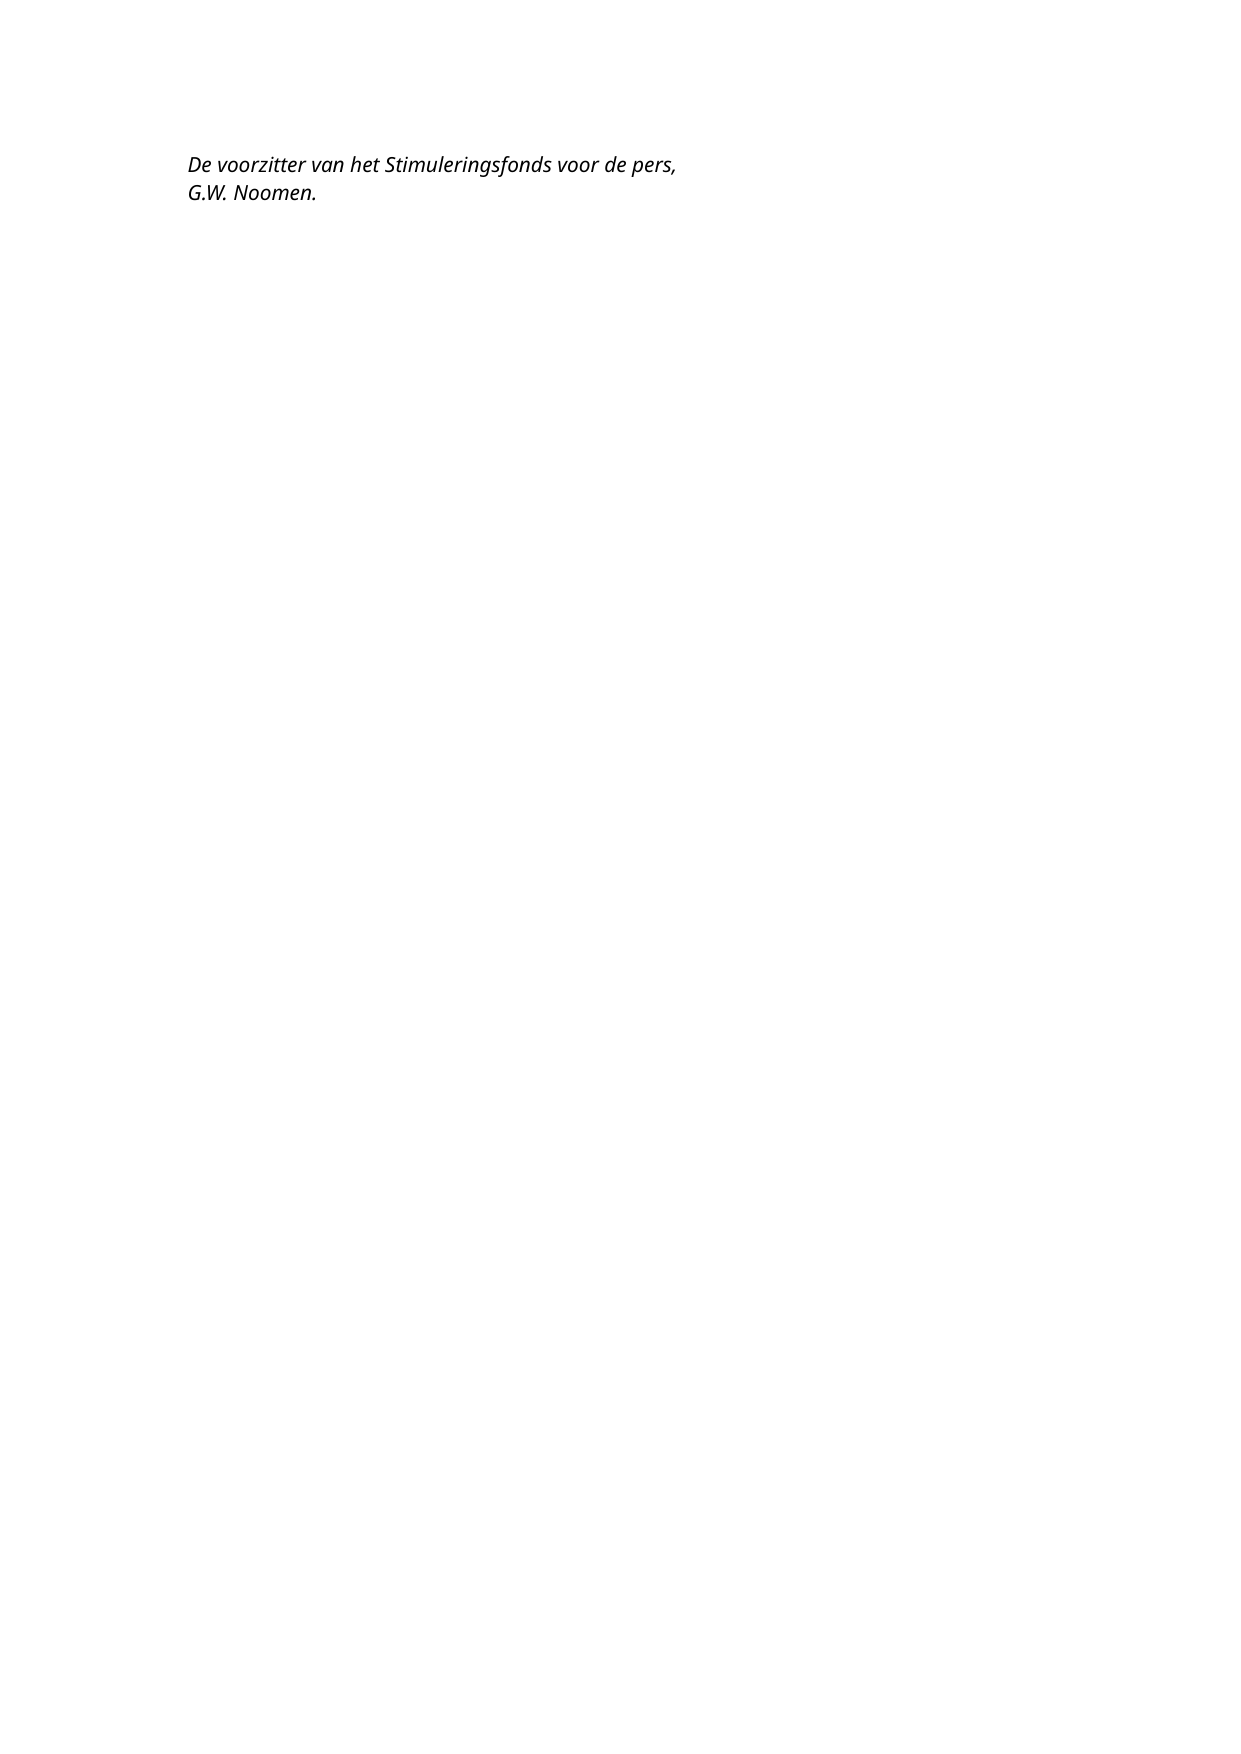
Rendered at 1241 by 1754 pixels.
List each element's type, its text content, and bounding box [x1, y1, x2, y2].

text G.W. Noomen. [187, 178, 1053, 207]
text De voorzitter van het Stimuleringsfonds voor de pers, [187, 150, 1053, 178]
